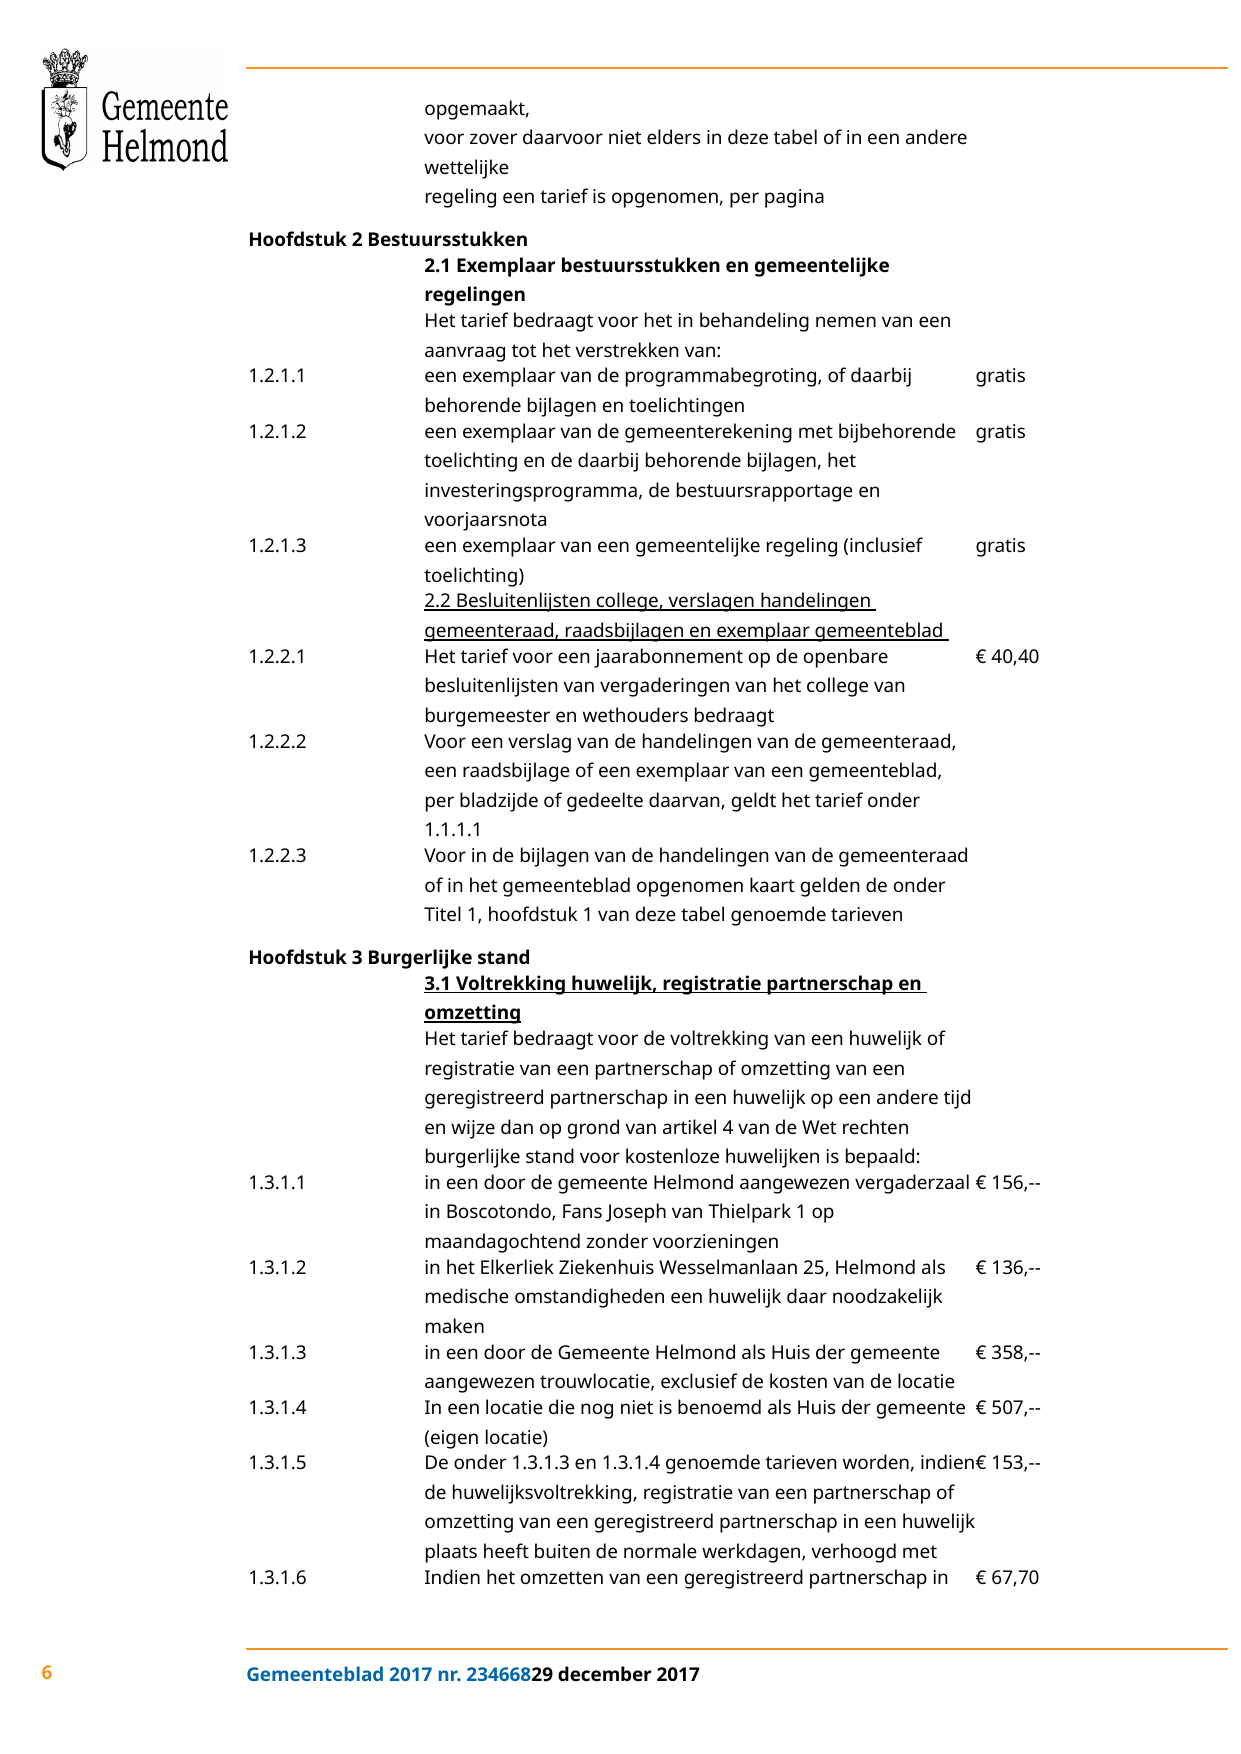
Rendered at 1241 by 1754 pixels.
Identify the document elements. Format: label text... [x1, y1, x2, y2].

table_cell € 40,40 [975, 643, 1152, 728]
table_cell 1.2.2.2 [248, 728, 424, 842]
table_cell gratis [975, 363, 1152, 418]
table_cell 1.2.1.3 [248, 532, 424, 588]
table_cell een exemplaar van de gemeenterekening met bijbehorende toelichting en de daarbij behorende bijlagen, het investeringsprogramma, de bestuursrapportage en voorjaarsnota [424, 418, 975, 532]
table_header [975, 252, 1152, 307]
table_header [975, 970, 1152, 1025]
table_cell gratis [975, 532, 1152, 588]
table_cell [975, 588, 1152, 643]
table_header 3.1 Voltrekking huwelijk, registratie partnerschap en omzetting [424, 970, 975, 1025]
table_cell € 67,70 [975, 1564, 1152, 1590]
table_header [248, 970, 424, 1025]
table_cell 1.3.1.2 [248, 1254, 424, 1339]
table_cell 1.2.2.1 [248, 643, 424, 728]
table_cell opgemaakt, voor zover daarvoor niet elders in deze tabel of in een andere wettelijke regeling een tarief is opgenomen, per pagina [424, 95, 975, 209]
table_cell De onder 1.3.1.3 en 1.3.1.4 genoemde tarieven worden, indien de huwelijksvoltrekking, registratie van een partnerschap of omzetting van een geregistreerd partnerschap in een huwelijk plaats heeft buiten de normale werkdagen, verhoogd met [424, 1450, 975, 1564]
table_cell [248, 1025, 424, 1169]
table_cell 1.3.1.6 [248, 1564, 424, 1590]
table_cell 1.2.1.1 [248, 363, 424, 418]
table_header 2.1 Exemplaar bestuursstukken en gemeentelijke regelingen [424, 252, 975, 307]
table_cell € 136,-- [975, 1254, 1152, 1339]
table_cell 1.2.1.2 [248, 418, 424, 532]
table_cell € 156,-- [975, 1169, 1152, 1254]
table_cell [975, 1025, 1152, 1169]
table_cell Indien het omzetten van een geregistreerd partnerschap in [424, 1564, 975, 1590]
table_cell in het Elkerliek Ziekenhuis Wesselmanlaan 25, Helmond als medische omstandigheden een huwelijk daar noodzakelijk maken [424, 1254, 975, 1339]
table_cell [975, 842, 1152, 927]
text Hoofdstuk 3 Burgerlijke stand [248, 944, 1152, 970]
table_cell [248, 307, 424, 362]
table_cell in een door de gemeente Helmond aangewezen vergaderzaal in Boscotondo, Fans Joseph van Thielpark 1 op maandagochtend zonder voorzieningen [424, 1169, 975, 1254]
table_cell € 358,-- [975, 1339, 1152, 1394]
table_cell een exemplaar van de programmabegroting, of daarbij behorende bijlagen en toelichtingen [424, 363, 975, 418]
table_cell Voor in de bijlagen van de handelingen van de gemeenteraad of in het gemeenteblad opgenomen kaart gelden de onder Titel 1, hoofdstuk 1 van deze tabel genoemde tarieven [424, 842, 975, 927]
table_cell [975, 728, 1152, 842]
table_cell Voor een verslag van de handelingen van de gemeenteraad, een raadsbijlage of een exemplaar van een gemeenteblad, per bladzijde of gedeelte daarvan, geldt het tarief onder 1.1.1.1 [424, 728, 975, 842]
table_cell een exemplaar van een gemeentelijke regeling (inclusief toelichting) [424, 532, 975, 588]
table_cell € 507,-- [975, 1394, 1152, 1449]
table_cell In een locatie die nog niet is benoemd als Huis der gemeente (eigen locatie) [424, 1394, 975, 1449]
table_cell Het tarief bedraagt voor de voltrekking van een huwelijk of registratie van een partnerschap of omzetting van een geregistreerd partnerschap in een huwelijk op een andere tijd en wijze dan op grond van artikel 4 van de Wet rechten burgerlijke stand voor kostenloze huwelijken is bepaald: [424, 1025, 975, 1169]
table_cell 2.2 Besluitenlijsten college, verslagen handelingen gemeenteraad, raadsbijlagen en exemplaar gemeenteblad [424, 588, 975, 643]
table_cell Het tarief bedraagt voor het in behandeling nemen van een aanvraag tot het verstrekken van: [424, 307, 975, 362]
table_cell [975, 95, 1152, 209]
text Hoofdstuk 2 Bestuursstukken [248, 226, 1152, 252]
table_cell 1.3.1.1 [248, 1169, 424, 1254]
table_cell [248, 95, 424, 209]
table_cell gratis [975, 418, 1152, 532]
table_cell € 153,-- [975, 1450, 1152, 1564]
table_cell 1.2.2.3 [248, 842, 424, 927]
table_cell in een door de Gemeente Helmond als Huis der gemeente aangewezen trouwlocatie, exclusief de kosten van de locatie [424, 1339, 975, 1394]
table_cell 1.3.1.5 [248, 1450, 424, 1564]
table_header [248, 252, 424, 307]
table_cell [248, 588, 424, 643]
table_cell 1.3.1.3 [248, 1339, 424, 1394]
table_cell Het tarief voor een jaarabonnement op de openbare besluitenlijsten van vergaderingen van het college van burgemeester en wethouders bedraagt [424, 643, 975, 728]
table_cell 1.3.1.4 [248, 1394, 424, 1449]
picture [41, 47, 231, 172]
table_cell [975, 307, 1152, 362]
